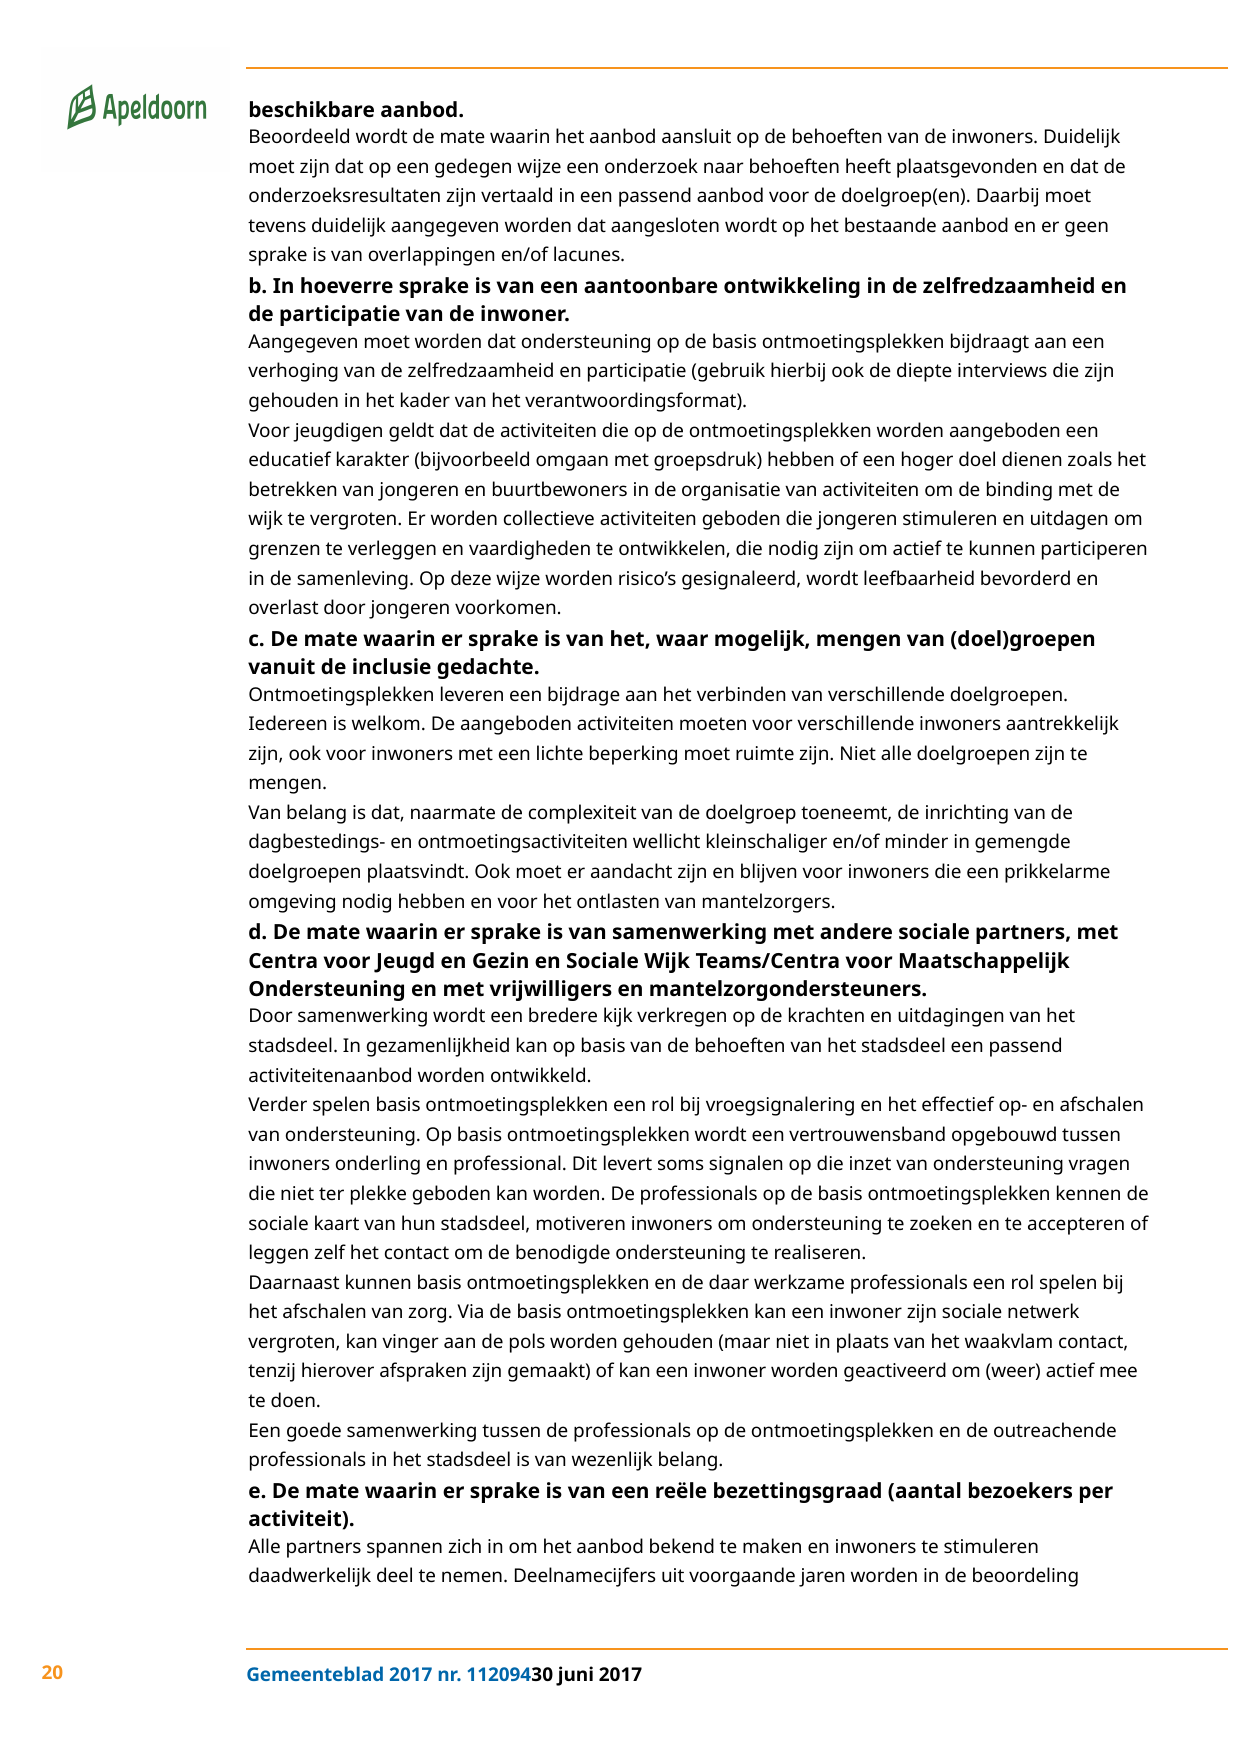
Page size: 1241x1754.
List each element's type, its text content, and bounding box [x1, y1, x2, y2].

text b. In hoeverre sprake is van een aantoonbare ontwikkeling in de zelfredzaamheid en de participatie van de inwoner. [248, 271, 1152, 328]
text Voor jeugdigen geldt dat de activiteiten die op de ontmoetingsplekken worden aangeboden een educatief karakter (bijvoorbeeld omgaan met groepsdruk) hebben of een hoger doel dienen zoals het betrekken van jongeren en buurtbewoners in de organisatie van activiteiten om de binding met de wijk te vergroten. Er worden collectieve activiteiten geboden die jongeren stimuleren en uitdagen om grenzen te verleggen en vaardigheden te ontwikkelen, die nodig zijn om actief te kunnen participeren in de samenleving. Op deze wijze worden risico’s gesignaleerd, wordt leefbaarheid bevorderd en overlast door jongeren voorkomen. [248, 417, 1152, 620]
picture [41, 47, 231, 172]
text beschikbare aanbod. [248, 95, 1152, 123]
text Alle partners spannen zich in om het aanbod bekend te maken en inwoners te stimuleren daadwerkelijk deel te nemen. Deelnamecijfers uit voorgaande jaren worden in de beoordeling [248, 1533, 1152, 1588]
text Aangegeven moet worden dat ondersteuning op de basis ontmoetingsplekken bijdraagt aan een verhoging van de zelfredzaamheid en participatie (gebruik hierbij ook de diepte interviews die zijn gehouden in het kader van het verantwoordingsformat). [248, 328, 1152, 413]
text e. De mate waarin er sprake is van een reële bezettingsgraad (aantal bezoekers per activiteit). [248, 1476, 1152, 1533]
text Daarnaast kunnen basis ontmoetingsplekken en de daar werkzame professionals een rol spelen bij het afschalen van zorg. Via de basis ontmoetingsplekken kan een inwoner zijn sociale netwerk vergroten, kan vinger aan de pols worden gehouden (maar niet in plaats van het waakvlam contact, tenzij hierover afspraken zijn gemaakt) of kan een inwoner worden geactiveerd om (weer) actief mee te doen. [248, 1269, 1152, 1413]
text Beoordeeld wordt de mate waarin het aanbod aansluit op de behoeften van de inwoners. Duidelijk moet zijn dat op een gedegen wijze een onderzoek naar behoeften heeft plaatsgevonden en dat de onderzoeksresultaten zijn vertaald in een passend aanbod voor de doelgroep(en). Daarbij moet tevens duidelijk aangegeven worden dat aangesloten wordt op het bestaande aanbod en er geen sprake is van overlappingen en/of lacunes. [248, 123, 1152, 267]
text Ontmoetingsplekken leveren een bijdrage aan het verbinden van verschillende doelgroepen. Iedereen is welkom. De aangeboden activiteiten moeten voor verschillende inwoners aantrekkelijk zijn, ook voor inwoners met een lichte beperking moet ruimte zijn. Niet alle doelgroepen zijn te mengen. [248, 681, 1152, 795]
text Door samenwerking wordt een bredere kijk verkregen op de krachten en uitdagingen van het stadsdeel. In gezamenlijkheid kan op basis van de behoeften van het stadsdeel een passend activiteitenaanbod worden ontwikkeld. [248, 1003, 1152, 1088]
text c. De mate waarin er sprake is van het, waar mogelijk, mengen van (doel)groepen vanuit de inclusie gedachte. [248, 624, 1152, 681]
text d. De mate waarin er sprake is van samenwerking met andere sociale partners, met Centra voor Jeugd en Gezin en Sociale Wijk Teams/Centra voor Maatschappelijk Ondersteuning en met vrijwilligers en mantelzorgondersteuners. [248, 917, 1152, 1003]
text Verder spelen basis ontmoetingsplekken een rol bij vroegsignalering en het effectief op- en afschalen van ondersteuning. Op basis ontmoetingsplekken wordt een vertrouwensband opgebouwd tussen inwoners onderling en professional. Dit levert soms signalen op die inzet van ondersteuning vragen die niet ter plekke geboden kan worden. De professionals op de basis ontmoetingsplekken kennen de sociale kaart van hun stadsdeel, motiveren inwoners om ondersteuning te zoeken en te accepteren of leggen zelf het contact om de benodigde ondersteuning te realiseren. [248, 1091, 1152, 1265]
text Een goede samenwerking tussen de professionals op de ontmoetingsplekken en de outreachende professionals in het stadsdeel is van wezenlijk belang. [248, 1417, 1152, 1472]
text Van belang is dat, naarmate de complexiteit van de doelgroep toeneemt, de inrichting van de dagbestedings- en ontmoetingsactiviteiten wellicht kleinschaliger en/of minder in gemengde doelgroepen plaatsvindt. Ook moet er aandacht zijn en blijven voor inwoners die een prikkelarme omgeving nodig hebben en voor het ontlasten van mantelzorgers. [248, 799, 1152, 913]
